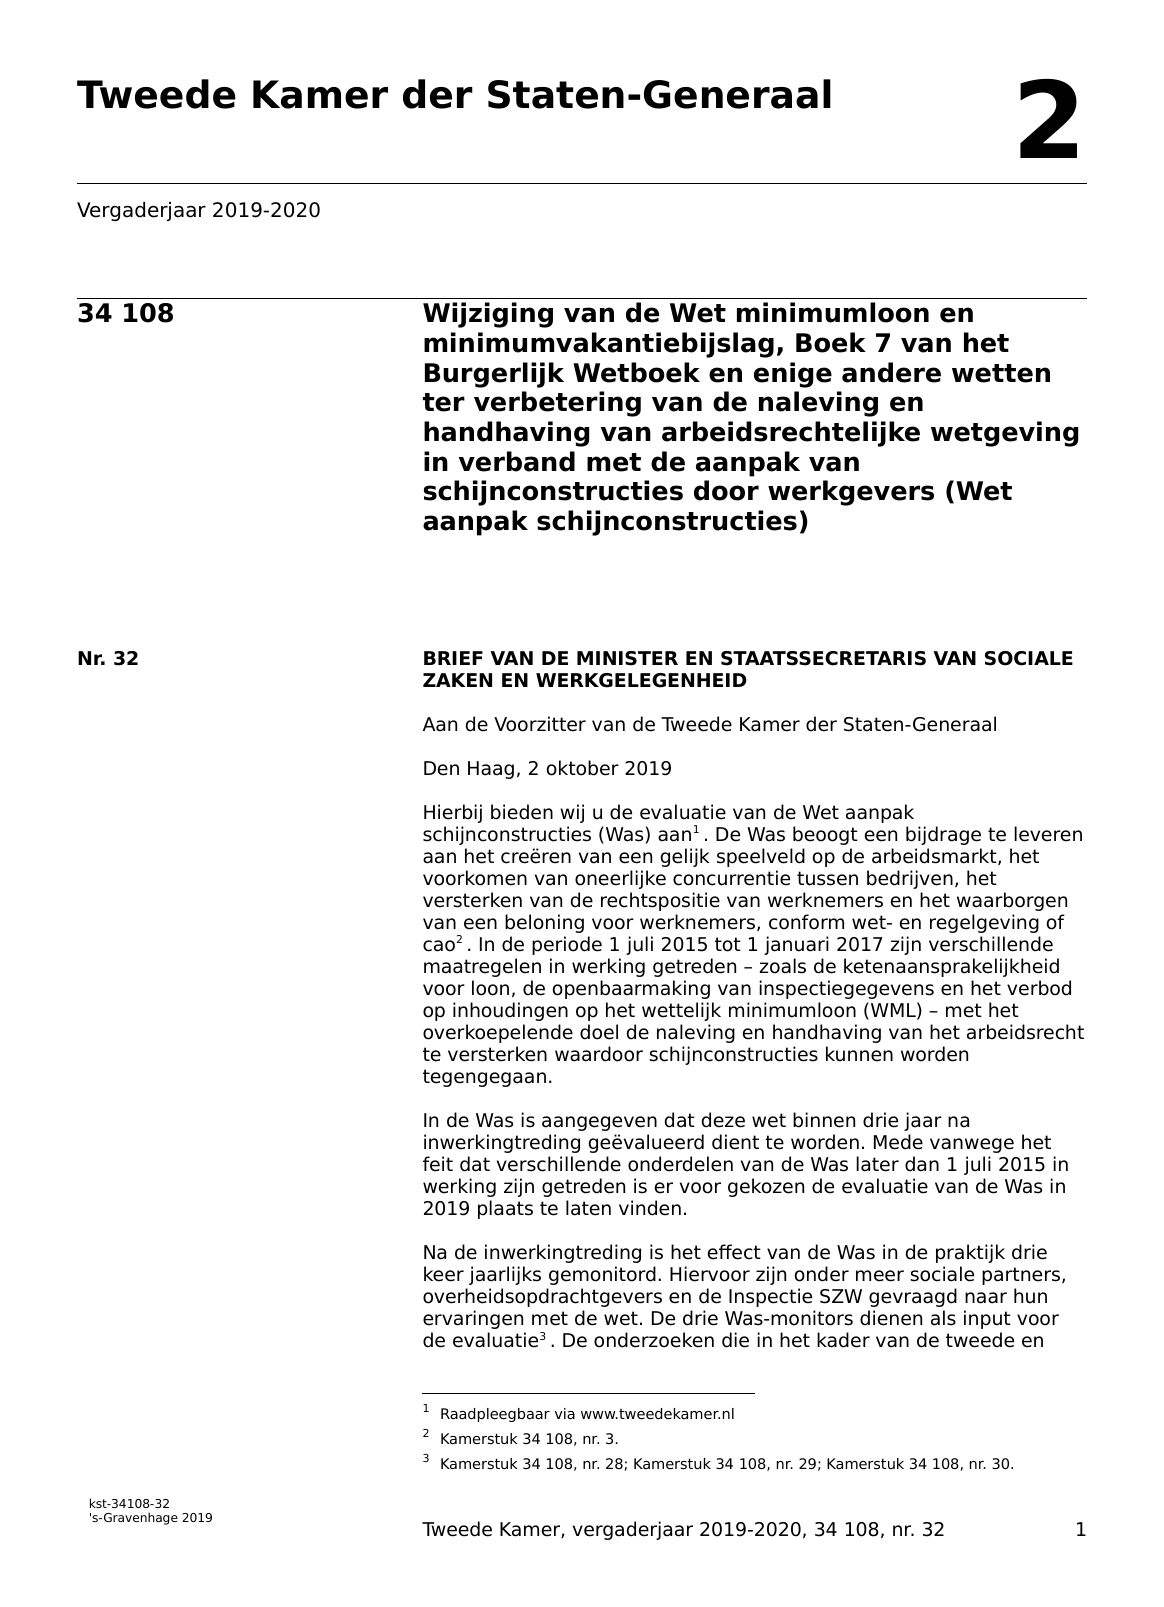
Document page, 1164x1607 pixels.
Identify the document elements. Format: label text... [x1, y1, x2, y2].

text 's-Gravenhage 2019 [88, 1511, 323, 1525]
text Hierbij bieden wij u de evaluatie van de Wet aanpak schijnconstructies (Was) aan. De Was beoogt een bijdrage te leveren aan het creëren van een gelijk speelveld op de arbeidsmarkt, het voorkomen van oneerlijke concurrentie tussen bedrijven, het versterken van de rechtspositie van werknemers en het waarborgen van een beloning voor werknemers, conform wet- en regelgeving of cao. In de periode 1 juli 2015 tot 1 januari 2017 zijn verschillende maatregelen in werking getreden – zoals de ketenaansprakelijkheid voor loon, de openbaarmaking van inspectiegegevens en het verbod op inhoudingen op het wettelijk minimumloon (WML) – met het overkoepelende doel de naleving en handhaving van het arbeidsrecht te versterken waardoor schijnconstructies kunnen worden tegengegaan. [422, 802, 1087, 1088]
subtitle Nr. 32 BRIEF VAN DE MINISTER EN STAATSSECRETARIS VAN SOCIALE ZAKEN EN WERKGELEGENHEID [77, 647, 1087, 691]
subtitle 34 108 Wijziging van de Wet minimumloon en minimumvakantiebijslag, Boek 7 van het Burgerlijk Wetboek en enige andere wetten ter verbetering van de naleving en handhaving van arbeidsrechtelijke wetgeving in verband met de aanpak van schijnconstructies door werkgevers (Wet aanpak schijnconstructies) [77, 299, 1087, 536]
table_header 2 [886, 59, 1087, 183]
text Na de inwerkingtreding is het effect van de Was in de praktijk drie keer jaarlijks gemonitord. Hiervoor zijn onder meer sociale partners, overheidsopdrachtgevers en de Inspectie SZW gevraagd naar hun ervaringen met de wet. De drie Was-monitors dienen als input voor de evaluatie. De onderzoeken die in het kader van de tweede en [422, 1242, 1087, 1352]
text In de Was is aangegeven dat deze wet binnen drie jaar na inwerkingtreding geëvalueerd dient te worden. Mede vanwege het feit dat verschillende onderdelen van de Was later dan 1 juli 2015 in werking zijn getreden is er voor gekozen de evaluatie van de Was in 2019 plaats te laten vinden. [422, 1110, 1087, 1220]
text kst-34108-32 [88, 1497, 323, 1511]
text Raadpleegbaar via www.tweedekamer.nl [422, 1402, 1087, 1424]
table_header Tweede Kamer der Staten-Generaal [77, 59, 886, 183]
text Kamerstuk 34 108, nr. 3. [422, 1427, 1087, 1449]
table_cell Vergaderjaar 2019-2020 [77, 184, 1087, 298]
text Den Haag, 2 oktober 2019 [422, 758, 1087, 780]
text Aan de Voorzitter van de Tweede Kamer der Staten-Generaal [422, 714, 1087, 736]
text Kamerstuk 34 108, nr. 28; Kamerstuk 34 108, nr. 29; Kamerstuk 34 108, nr. 30. [422, 1452, 1087, 1474]
